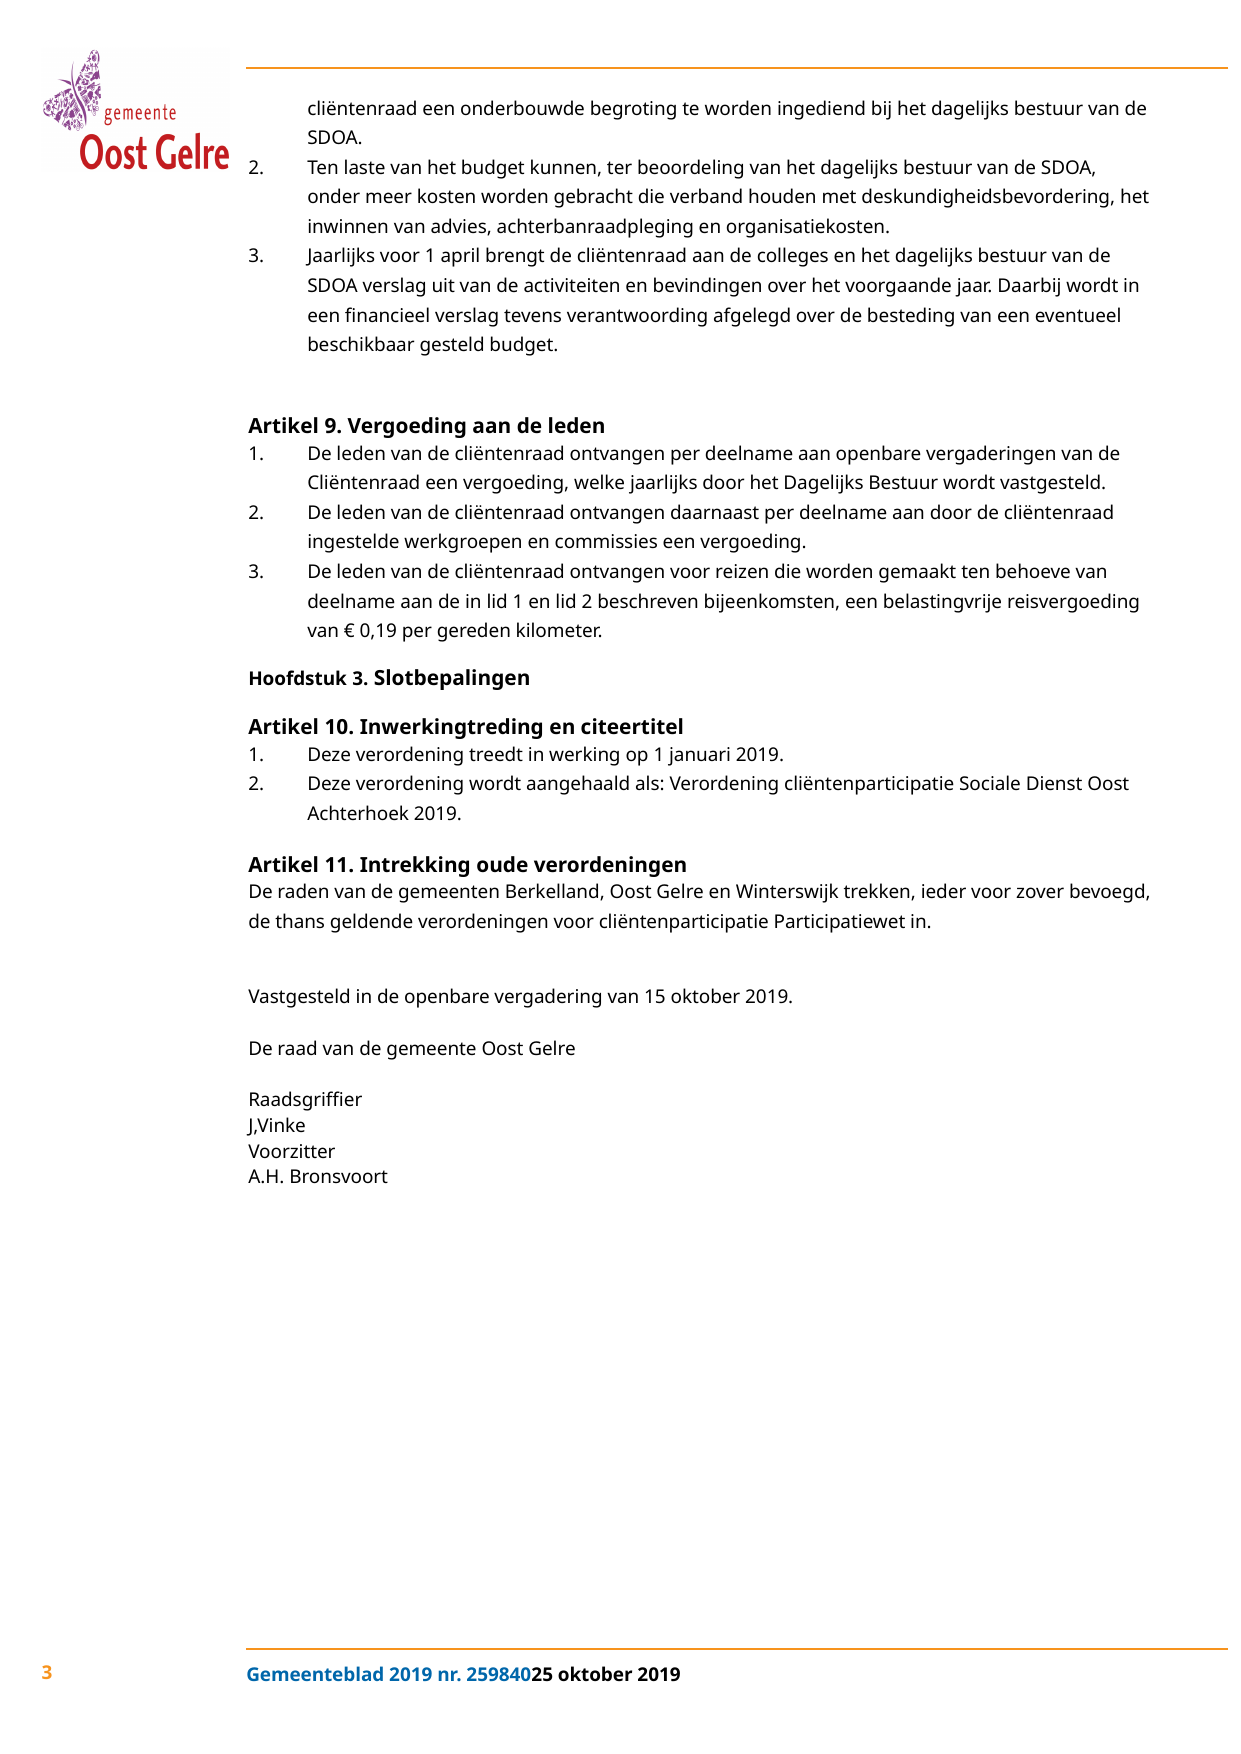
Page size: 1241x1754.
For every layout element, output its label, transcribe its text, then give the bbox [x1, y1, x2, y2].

text De raad van de gemeente Oost Gelre [248, 1035, 1152, 1061]
picture [41, 47, 231, 172]
list De leden van de cliëntenraad ontvangen voor reizen die worden gemaakt ten behoeve van deelname aan de in lid 1 en lid 2 beschreven bijeenkomsten, een belastingvrije reisvergoeding van € 0,19 per gereden kilometer. [248, 558, 1152, 643]
text Artikel 9. Vergoeding aan de leden [248, 411, 1152, 440]
list cliëntenraad een onderbouwde begroting te worden ingediend bij het dagelijks bestuur van de SDOA. [248, 95, 1152, 150]
text Artikel 10. Inwerkingtreding en citeertitel [248, 712, 1152, 741]
text Voorzitter [248, 1138, 1152, 1164]
list De leden van de cliëntenraad ontvangen per deelname aan openbare vergaderingen van de Cliëntenraad een vergoeding, welke jaarlijks door het Dagelijks Bestuur wordt vastgesteld. [248, 440, 1152, 495]
text Vastgesteld in de openbare vergadering van 15 oktober 2019. [248, 983, 1152, 1009]
list Deze verordening treedt in werking op 1 januari 2019. [248, 741, 1152, 766]
text J,Vinke [248, 1112, 1152, 1138]
list De leden van de cliëntenraad ontvangen daarnaast per deelname aan door de cliëntenraad ingestelde werkgroepen en commissies een vergoeding. [248, 499, 1152, 554]
text A.H. Bronsvoort [248, 1164, 1152, 1189]
list Jaarlijks voor 1 april brengt de cliëntenraad aan de colleges en het dagelijks bestuur van de SDOA verslag uit van de activiteiten en bevindingen over het voorgaande jaar. Daarbij wordt in een financieel verslag tevens verantwoording afgelegd over de besteding van een eventueel beschikbaar gesteld budget. [248, 243, 1152, 357]
text Raadsgriffier [248, 1086, 1152, 1112]
text De raden van de gemeenten Berkelland, Oost Gelre en Winterswijk trekken, ieder voor zover bevoegd, de thans geldende verordeningen voor cliëntenparticipatie Participatiewet in. [248, 879, 1152, 934]
list Ten laste van het budget kunnen, ter beoordeling van het dagelijks bestuur van de SDOA, onder meer kosten worden gebracht die verband houden met deskundigheidsbevordering, het inwinnen van advies, achterbanraadpleging en organisatiekosten. [248, 154, 1152, 239]
text Hoofdstuk 3. Slotbepalingen [248, 663, 1152, 691]
list Deze verordening wordt aangehaald als: Verordening cliëntenparticipatie Sociale Dienst Oost Achterhoek 2019. [248, 770, 1152, 826]
text Artikel 11. Intrekking oude verordeningen [248, 850, 1152, 879]
